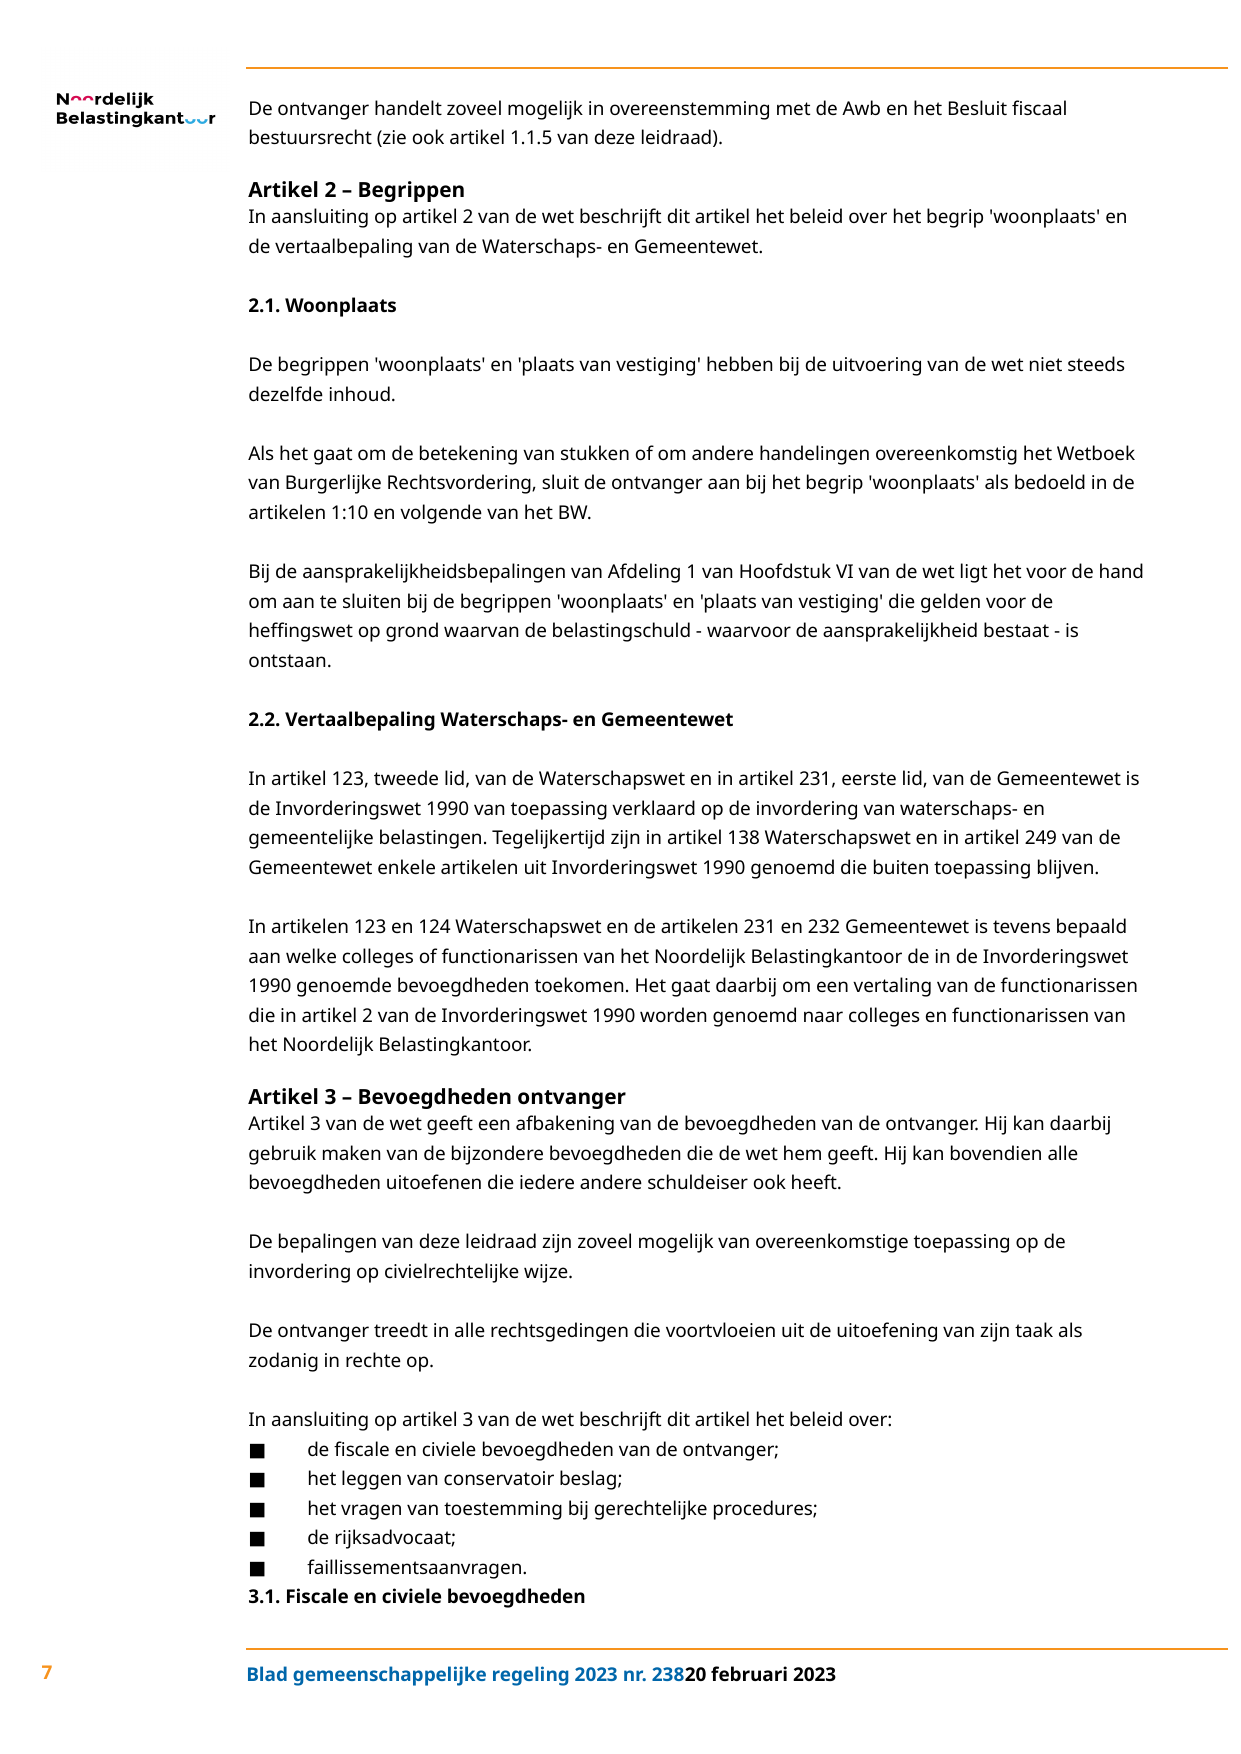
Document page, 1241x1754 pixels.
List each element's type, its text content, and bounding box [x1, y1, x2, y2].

text In aansluiting op artikel 3 van de wet beschrijft dit artikel het beleid over: [248, 1406, 1152, 1432]
text 2.2. Vertaalbepaling Waterschaps- en Gemeentewet [248, 706, 1152, 732]
text De ontvanger handelt zoveel mogelijk in overeenstemming met de Awb en het Besluit fiscaal bestuursrecht (zie ook artikel 1.1.5 van deze leidraad). [248, 95, 1152, 150]
list faillissementsaanvragen. [248, 1554, 1152, 1580]
text Artikel 3 – Bevoegdheden ontvanger [248, 1082, 1152, 1110]
text 3.1. Fiscale en civiele bevoegdheden [248, 1584, 1152, 1609]
text In aansluiting op artikel 2 van de wet beschrijft dit artikel het beleid over het begrip 'woonplaats' en de vertaalbepaling van de Waterschaps- en Gemeentewet. [248, 203, 1152, 258]
text Bij de aansprakelijkheidsbepalingen van Afdeling 1 van Hoofdstuk VI van de wet ligt het voor de hand om aan te sluiten bij de begrippen 'woonplaats' en 'plaats van vestiging' die gelden voor de heffingswet op grond waarvan de belastingschuld - waarvoor de aansprakelijkheid bestaat - is ontstaan. [248, 558, 1152, 673]
list de fiscale en civiele bevoegdheden van de ontvanger; [248, 1436, 1152, 1462]
list het leggen van conservatoir beslag; [248, 1465, 1152, 1491]
text 2.1. Woonplaats [248, 292, 1152, 318]
text In artikelen 123 en 124 Waterschapswet en de artikelen 231 en 232 Gemeentewet is tevens bepaald aan welke colleges of functionarissen van het Noordelijk Belastingkantoor de in de Invorderingswet 1990 genoemde bevoegdheden toekomen. Het gaat daarbij om een vertaling van de functionarissen die in artikel 2 van de Invorderingswet 1990 worden genoemd naar colleges en functionarissen van het Noordelijk Belastingkantoor. [248, 913, 1152, 1057]
text De begrippen 'woonplaats' en 'plaats van vestiging' hebben bij de uitvoering van de wet niet steeds dezelfde inhoud. [248, 351, 1152, 406]
text De bepalingen van deze leidraad zijn zoveel mogelijk van overeenkomstige toepassing op de invordering op civielrechtelijke wijze. [248, 1229, 1152, 1284]
text In artikel 123, tweede lid, van de Waterschapswet en in artikel 231, eerste lid, van de Gemeentewet is de Invorderingswet 1990 van toepassing verklaard op de invordering van waterschaps- en gemeentelijke belastingen. Tegelijkertijd zijn in artikel 138 Waterschapswet en in artikel 249 van de Gemeentewet enkele artikelen uit Invorderingswet 1990 genoemd die buiten toepassing blijven. [248, 765, 1152, 880]
text Artikel 3 van de wet geeft een afbakening van de bevoegdheden van de ontvanger. Hij kan daarbij gebruik maken van de bijzondere bevoegdheden die de wet hem geeft. Hij kan bovendien alle bevoegdheden uitoefenen die iedere andere schuldeiser ook heeft. [248, 1110, 1152, 1195]
text De ontvanger treedt in alle rechtsgedingen die voortvloeien uit de uitoefening van zijn taak als zodanig in rechte op. [248, 1317, 1152, 1373]
text Als het gaat om de betekening van stukken of om andere handelingen overeenkomstig het Wetboek van Burgerlijke Rechtsvordering, sluit de ontvanger aan bij het begrip 'woonplaats' als bedoeld in de artikelen 1:10 en volgende van het BW. [248, 440, 1152, 525]
list het vragen van toestemming bij gerechtelijke procedures; [248, 1495, 1152, 1521]
picture [41, 47, 231, 172]
list de rijksadvocaat; [248, 1524, 1152, 1550]
text Artikel 2 – Begrippen [248, 175, 1152, 203]
